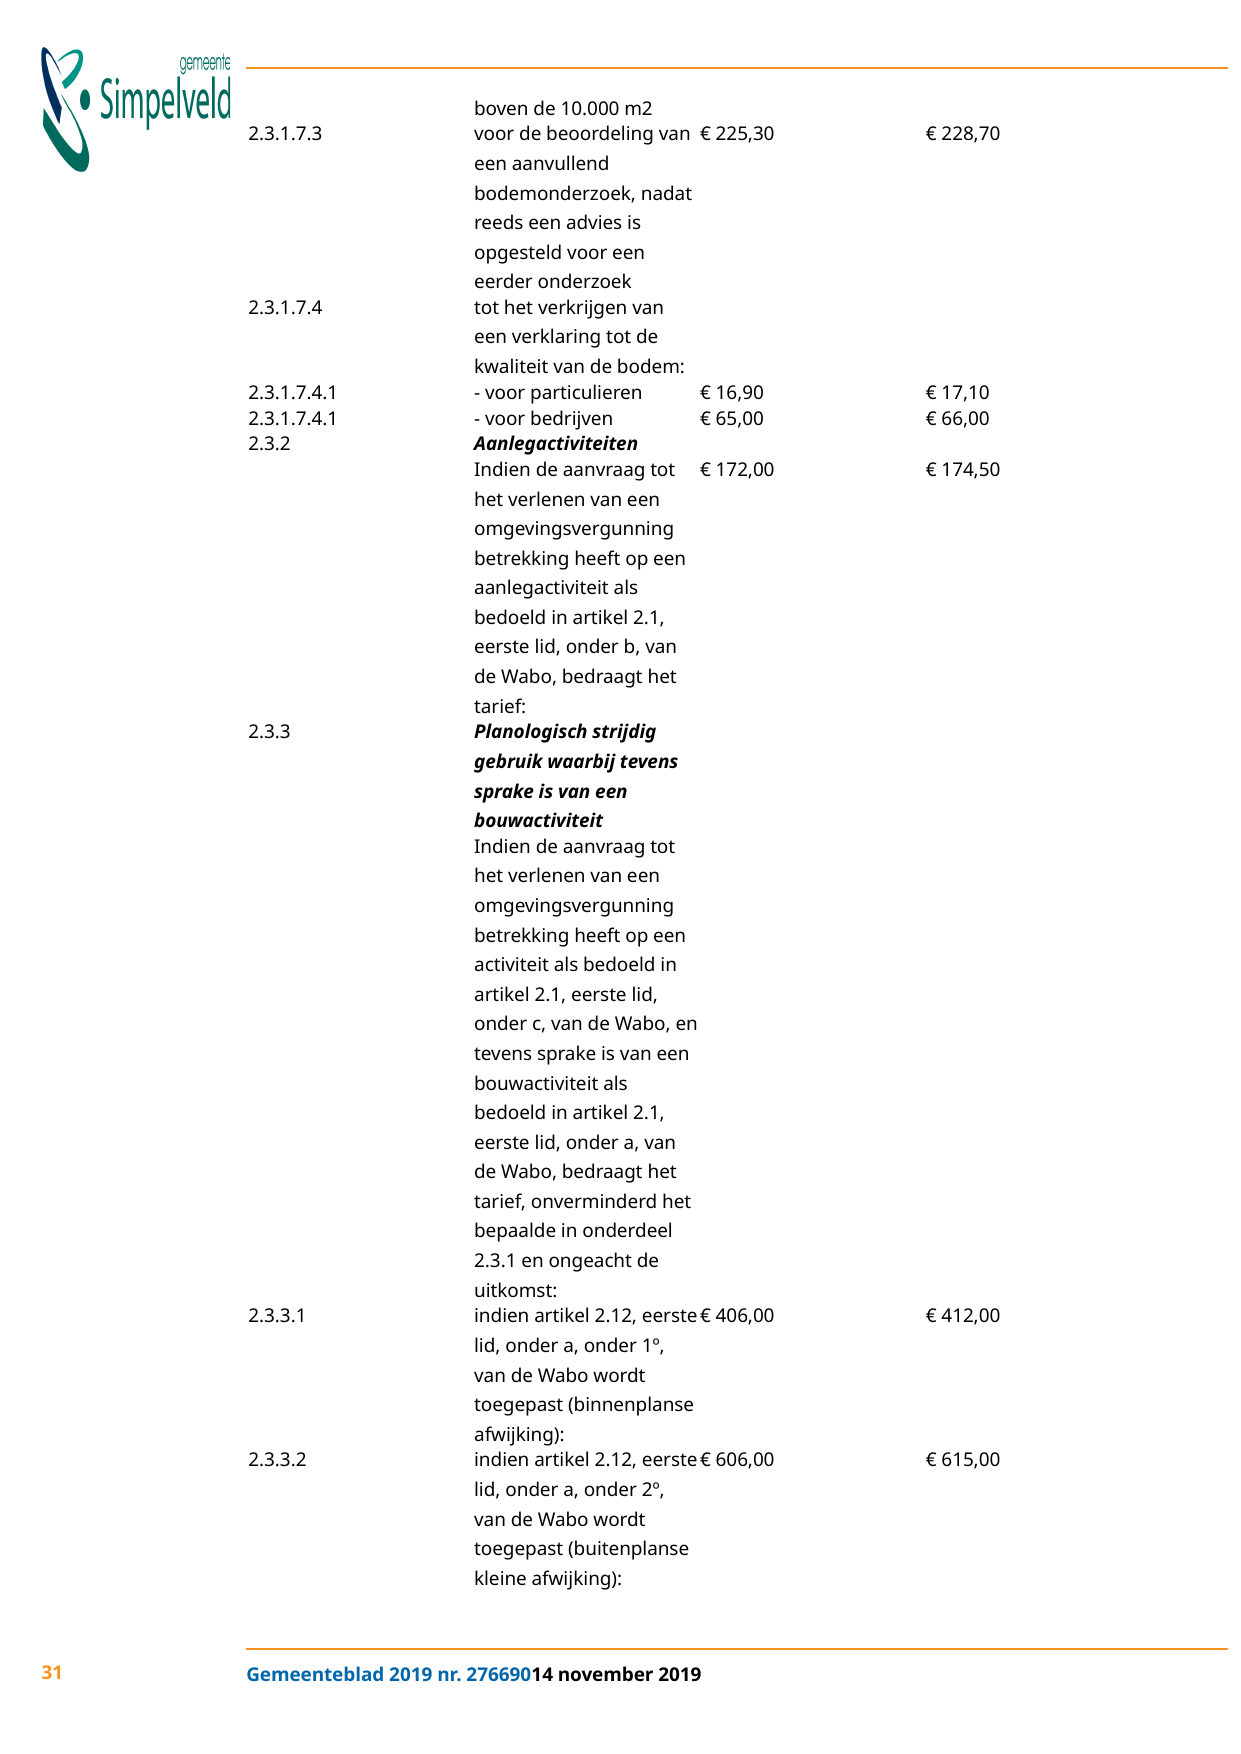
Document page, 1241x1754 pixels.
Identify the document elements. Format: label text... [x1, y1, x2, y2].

table_cell - voor bedrijven [474, 405, 700, 431]
table_cell [926, 431, 1152, 456]
table_cell € 228,70 [926, 121, 1152, 294]
table_cell [926, 294, 1152, 379]
table_cell € 65,00 [700, 405, 926, 431]
table_cell 2.3.3.2 [248, 1447, 474, 1591]
table_cell [926, 95, 1152, 121]
table_cell Indien de aanvraag tot het verlenen van een omgevingsvergunning betrekking heeft op een aanlegactiviteit als bedoeld in artikel 2.1, eerste lid, onder b, van de Wabo, bedraagt het tarief: [474, 456, 700, 719]
table_cell € 16,90 [700, 379, 926, 405]
table_cell 2.3.1.7.4 [248, 294, 474, 379]
table_cell [926, 719, 1152, 833]
table_cell indien artikel 2.12, eerste lid, onder a, onder 1º, van de Wabo wordt toegepast (binnenplanse afwijking): [474, 1303, 700, 1447]
table_cell € 17,10 [926, 379, 1152, 405]
table_cell 2.3.1.7.4.1 [248, 405, 474, 431]
table_cell [926, 833, 1152, 1303]
table_cell € 174,50 [926, 456, 1152, 719]
table_cell voor de beoordeling van een aanvullend bodemonderzoek, nadat reeds een advies is opgesteld voor een eerder onderzoek [474, 121, 700, 294]
table_cell € 406,00 [700, 1303, 926, 1447]
table_cell € 606,00 [700, 1447, 926, 1591]
table_cell € 615,00 [926, 1447, 1152, 1591]
table_cell € 66,00 [926, 405, 1152, 431]
table_cell indien artikel 2.12, eerste lid, onder a, onder 2º, van de Wabo wordt toegepast (buitenplanse kleine afwijking): [474, 1447, 700, 1591]
table_cell 2.3.1.7.3 [248, 121, 474, 294]
table_cell [248, 833, 474, 1303]
table_cell [700, 719, 926, 833]
table_cell Indien de aanvraag tot het verlenen van een omgevingsvergunning betrekking heeft op een activiteit als bedoeld in artikel 2.1, eerste lid, onder c, van de Wabo, en tevens sprake is van een bouwactiviteit als bedoeld in artikel 2.1, eerste lid, onder a, van de Wabo, bedraagt het tarief, onverminderd het bepaalde in onderdeel 2.3.1 en ongeacht de uitkomst: [474, 833, 700, 1303]
table_cell 2.3.3.1 [248, 1303, 474, 1447]
picture [41, 47, 231, 172]
table_cell Aanlegactiviteiten [474, 431, 700, 456]
table_cell € 225,30 [700, 121, 926, 294]
table_cell 2.3.3 [248, 719, 474, 833]
table_cell 2.3.1.7.4.1 [248, 379, 474, 405]
table_cell tot het verkrijgen van een verklaring tot de kwaliteit van de bodem: [474, 294, 700, 379]
table_cell boven de 10.000 m2 [474, 95, 700, 121]
table_cell [700, 833, 926, 1303]
table_cell € 172,00 [700, 456, 926, 719]
table_cell [248, 95, 474, 121]
table_cell [700, 95, 926, 121]
table_cell [248, 456, 474, 719]
table_cell [700, 431, 926, 456]
table_cell - voor particulieren [474, 379, 700, 405]
table_cell Planologisch strijdig gebruik waarbij tevens sprake is van een bouwactiviteit [474, 719, 700, 833]
table_cell [700, 294, 926, 379]
table_cell 2.3.2 [248, 431, 474, 456]
table_cell € 412,00 [926, 1303, 1152, 1447]
